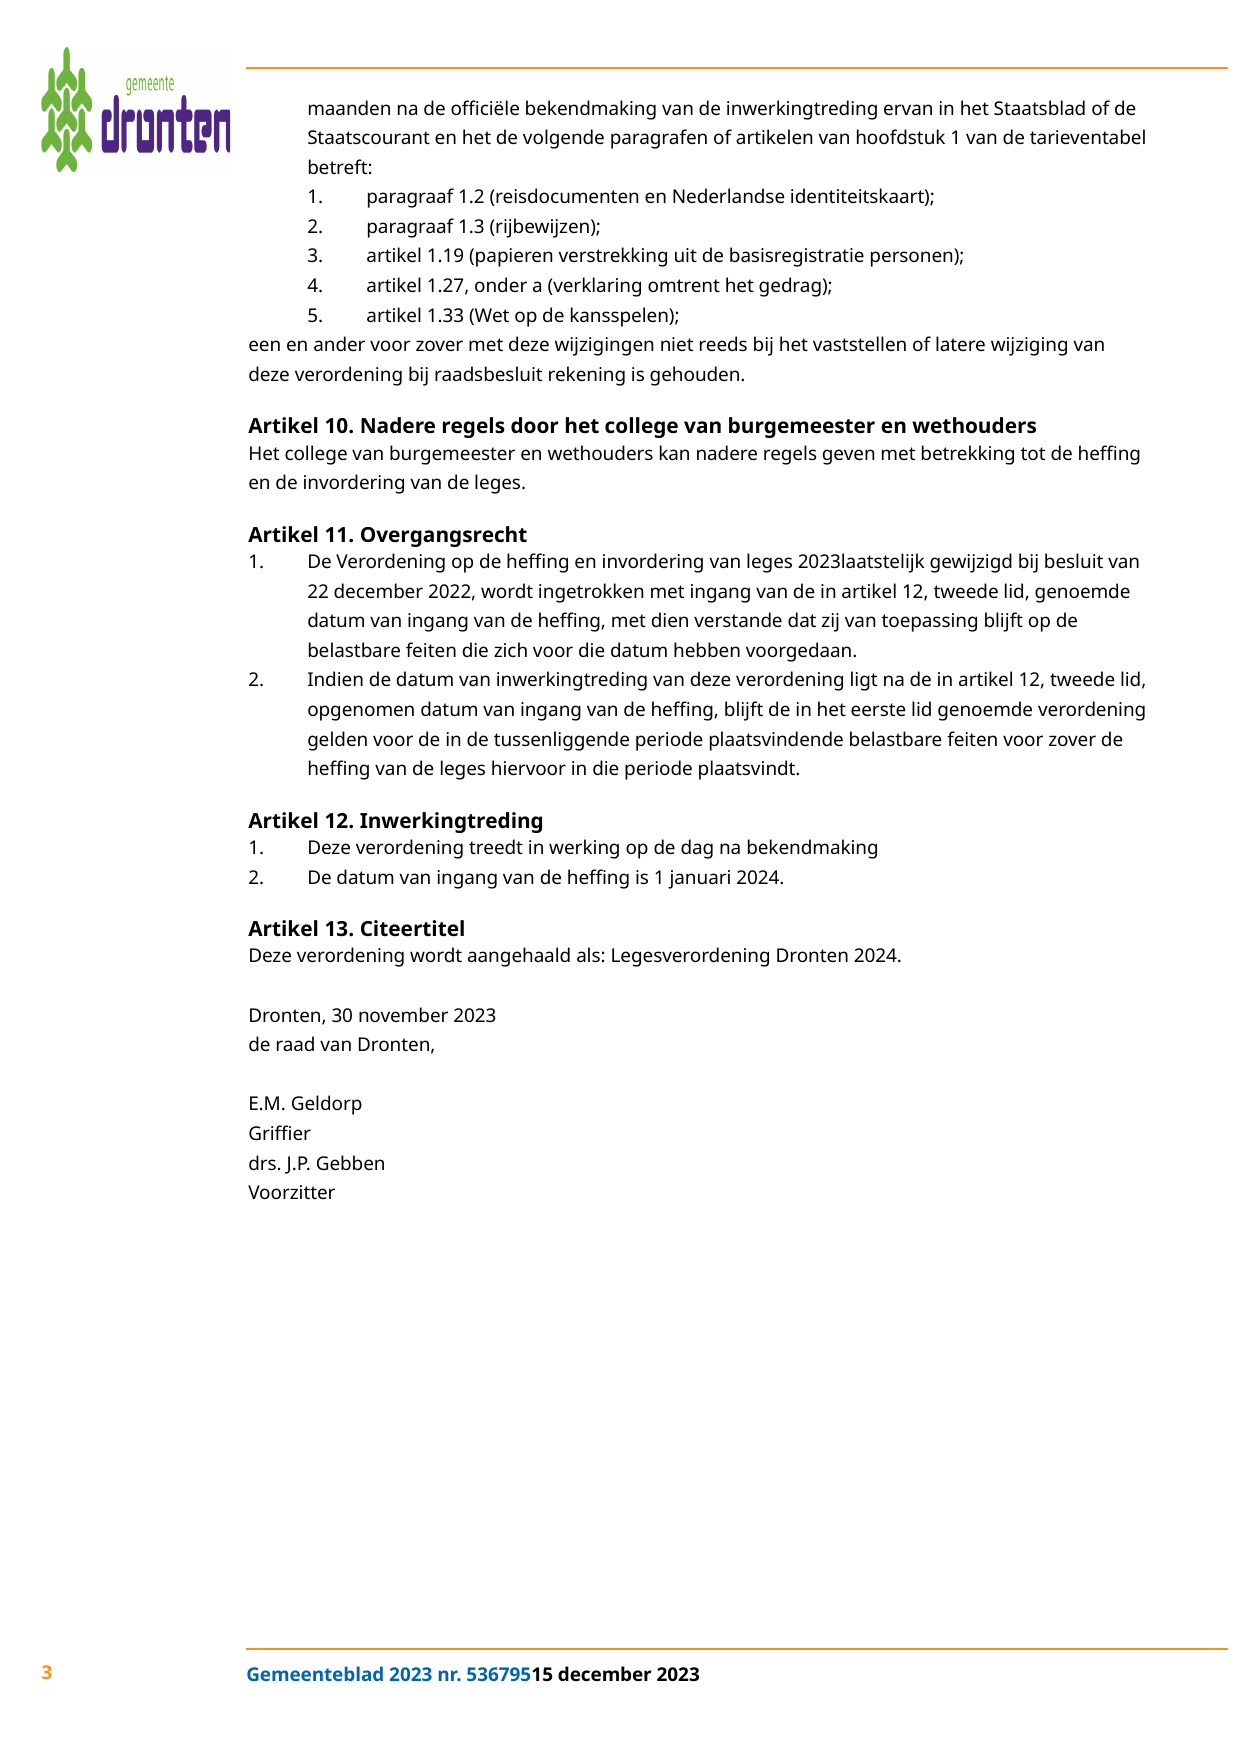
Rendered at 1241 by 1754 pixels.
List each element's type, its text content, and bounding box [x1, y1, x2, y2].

list paragraaf 1.2 (reisdocumenten en Nederlandse identiteitskaart); [307, 183, 1152, 209]
list artikel 1.19 (papieren verstrekking uit de basisregistratie personen); [307, 243, 1152, 268]
text Artikel 11. Overgangsrecht [248, 520, 1152, 548]
text Deze verordening wordt aangehaald als: Legesverordening Dronten 2024. [248, 943, 1152, 968]
list Deze verordening treedt in werking op de dag na bekendmaking [248, 834, 1152, 860]
text Dronten, 30 november 2023 [248, 1002, 1152, 1028]
list artikel 1.27, onder a (verklaring omtrent het gedrag); [307, 272, 1152, 298]
text Artikel 10. Nadere regels door het college van burgemeester en wethouders [248, 411, 1152, 440]
list paragraaf 1.3 (rijbewijzen); [307, 213, 1152, 239]
text drs. J.P. Gebben [248, 1150, 1152, 1176]
list De datum van ingang van de heffing is 1 januari 2024. [248, 864, 1152, 889]
text een en ander voor zover met deze wijzigingen niet reeds bij het vaststellen of latere wijziging van deze verordening bij raadsbesluit rekening is gehouden. [248, 331, 1152, 387]
text Griffier [248, 1120, 1152, 1146]
text Voorzitter [248, 1179, 1152, 1205]
list Indien de datum van inwerkingtreding van deze verordening ligt na de in artikel 12, tweede lid, opgenomen datum van ingang van de heffing, blijft de in het eerste lid genoemde verordening gelden voor de in de tussenliggende periode plaatsvindende belastbare feiten voor zover de heffing van de leges hiervoor in die periode plaatsvindt. [248, 667, 1152, 781]
text E.M. Geldorp [248, 1091, 1152, 1116]
list De Verordening op de heffing en invordering van leges 2023laatstelijk gewijzigd bij besluit van 22 december 2022, wordt ingetrokken met ingang van de in artikel 12, tweede lid, genoemde datum van ingang van de heffing, met dien verstande dat zij van toepassing blijft op de belastbare feiten die zich voor die datum hebben voorgedaan. [248, 548, 1152, 663]
picture [41, 47, 231, 172]
list maanden na de officiële bekendmaking van de inwerkingtreding ervan in het Staatsblad of de Staatscourant en het de volgende paragrafen of artikelen van hoofdstuk 1 van de tarieventabel betreft: [248, 95, 1152, 180]
text de raad van Dronten, [248, 1031, 1152, 1057]
list artikel 1.33 (Wet op de kansspelen); [307, 302, 1152, 328]
text Artikel 12. Inwerkingtreding [248, 806, 1152, 834]
text Artikel 13. Citeertitel [248, 914, 1152, 943]
text Het college van burgemeester en wethouders kan nadere regels geven met betrekking tot de heffing en de invordering van de leges. [248, 440, 1152, 495]
